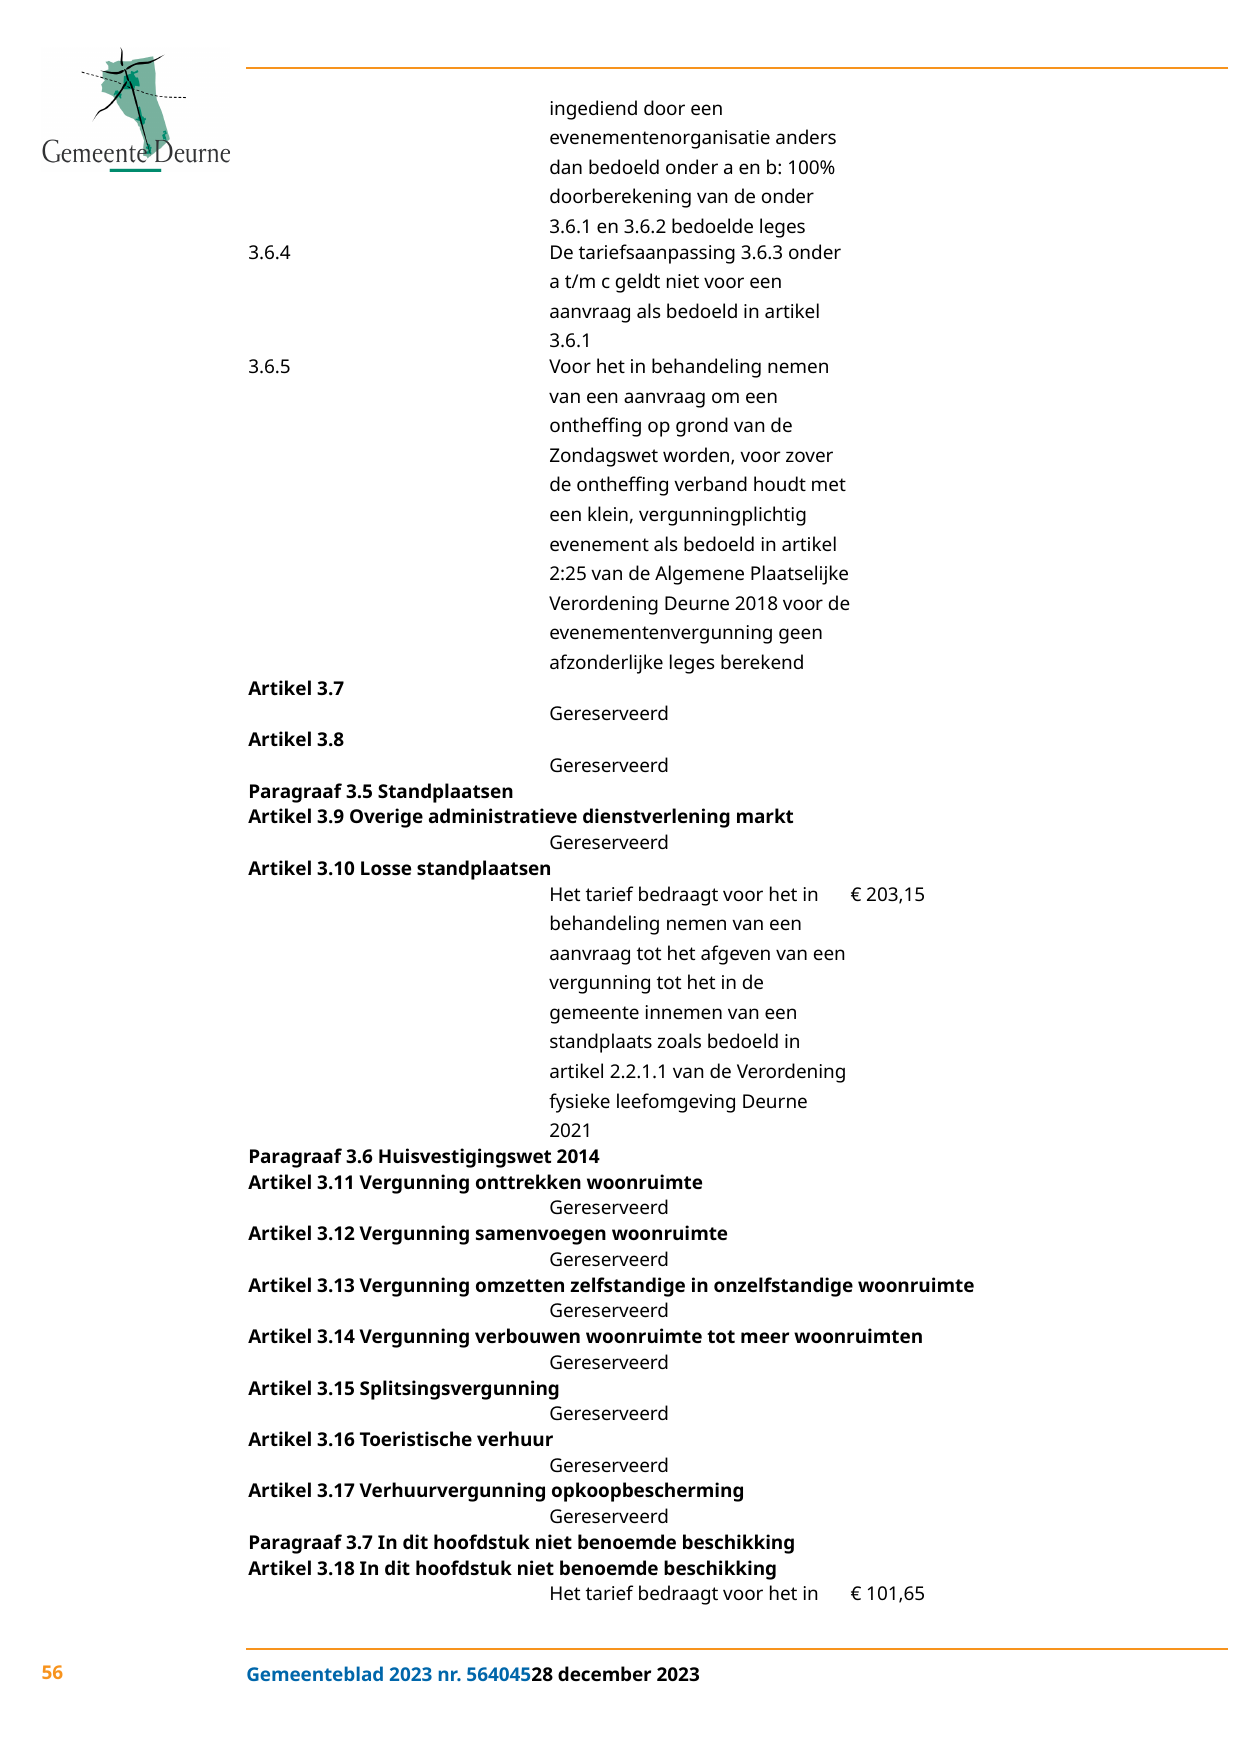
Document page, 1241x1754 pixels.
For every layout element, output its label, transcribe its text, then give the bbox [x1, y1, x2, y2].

table_cell Artikel 3.14 Vergunning verbouwen woonruimte tot meer woonruimten [248, 1323, 1152, 1349]
table_cell [248, 1298, 549, 1323]
table_cell [850, 1503, 1152, 1529]
table_cell De tariefsaanpassing 3.6.3 onder a t/m c geldt niet voor een aanvraag als bedoeld in artikel 3.6.1 [549, 239, 850, 353]
table_cell [850, 1298, 1152, 1323]
table_cell Artikel 3.16 Toeristische verhuur [248, 1426, 1152, 1452]
table_cell Gereserveerd [549, 1503, 850, 1529]
table_cell [850, 1349, 1152, 1375]
table_cell [850, 353, 1152, 675]
table_cell [248, 1581, 549, 1606]
table_cell [850, 1246, 1152, 1272]
table_cell Artikel 3.8 [248, 726, 1152, 752]
table_cell Artikel 3.7 [248, 675, 1152, 701]
table_cell Gereserveerd [549, 1246, 850, 1272]
table_cell Artikel 3.12 Vergunning samenvoegen woonruimte [248, 1220, 1152, 1246]
table_cell Artikel 3.17 Verhuurvergunning opkoopbescherming [248, 1478, 1152, 1503]
table_cell Artikel 3.15 Splitsingsvergunning [248, 1375, 1152, 1400]
table_cell [850, 1400, 1152, 1426]
table_cell Gereserveerd [549, 1349, 850, 1375]
table_cell 3.6.5 [248, 353, 549, 675]
table_cell € 203,15 [850, 881, 1152, 1143]
table_cell [850, 239, 1152, 353]
table_cell Artikel 3.13 Vergunning omzetten zelfstandige in onzelfstandige woonruimte [248, 1272, 1152, 1297]
table_cell [248, 1503, 549, 1529]
table_cell [248, 1349, 549, 1375]
table_cell [850, 829, 1152, 855]
table_cell Artikel 3.9 Overige administratieve dienstverlening markt [248, 804, 1152, 829]
table_cell 3.6.4 [248, 239, 549, 353]
table_cell [248, 701, 549, 726]
table_cell Paragraaf 3.6 Huisvestigingswet 2014 [248, 1143, 1152, 1169]
table_cell € 101,65 [850, 1581, 1152, 1606]
table_cell [248, 1246, 549, 1272]
table_cell [248, 752, 549, 778]
table_cell Gereserveerd [549, 829, 850, 855]
table_cell [850, 701, 1152, 726]
table_cell Gereserveerd [549, 1400, 850, 1426]
table_cell Het tarief bedraagt voor het in [549, 1581, 850, 1606]
table_cell Paragraaf 3.7 In dit hoofdstuk niet benoemde beschikking [248, 1529, 1152, 1555]
table_cell [850, 95, 1152, 239]
table_cell ingediend door een evenementenorganisatie anders dan bedoeld onder a en b: 100% doorberekening van de onder 3.6.1 en 3.6.2 bedoelde leges [549, 95, 850, 239]
table_cell Gereserveerd [549, 1195, 850, 1220]
table_cell Het tarief bedraagt voor het in behandeling nemen van een aanvraag tot het afgeven van een vergunning tot het in de gemeente innemen van een standplaats zoals bedoeld in artikel 2.2.1.1 van de Verordening fysieke leefomgeving Deurne 2021 [549, 881, 850, 1143]
table_cell [248, 1195, 549, 1220]
table_cell Voor het in behandeling nemen van een aanvraag om een ontheffing op grond van de Zondagswet worden, voor zover de ontheffing verband houdt met een klein, vergunningplichtig evenement als bedoeld in artikel 2:25 van de Algemene Plaatselijke Verordening Deurne 2018 voor de evenementenvergunning geen afzonderlijke leges berekend [549, 353, 850, 675]
table_cell Gereserveerd [549, 1452, 850, 1478]
table_cell Gereserveerd [549, 1298, 850, 1323]
table_cell [248, 1400, 549, 1426]
table_cell Gereserveerd [549, 752, 850, 778]
table_cell Paragraaf 3.5 Standplaatsen [248, 778, 1152, 803]
table_cell [248, 829, 549, 855]
table_cell Artikel 3.11 Vergunning onttrekken woonruimte [248, 1169, 1152, 1194]
table_cell [850, 1195, 1152, 1220]
table_cell [850, 1452, 1152, 1478]
table_cell [248, 1452, 549, 1478]
table_cell [850, 752, 1152, 778]
table_cell [248, 881, 549, 1143]
table_cell Artikel 3.18 In dit hoofdstuk niet benoemde beschikking [248, 1555, 1152, 1581]
table_cell [248, 95, 549, 239]
table_cell Artikel 3.10 Losse standplaatsen [248, 855, 1152, 881]
picture [41, 47, 231, 172]
table_cell Gereserveerd [549, 701, 850, 726]
